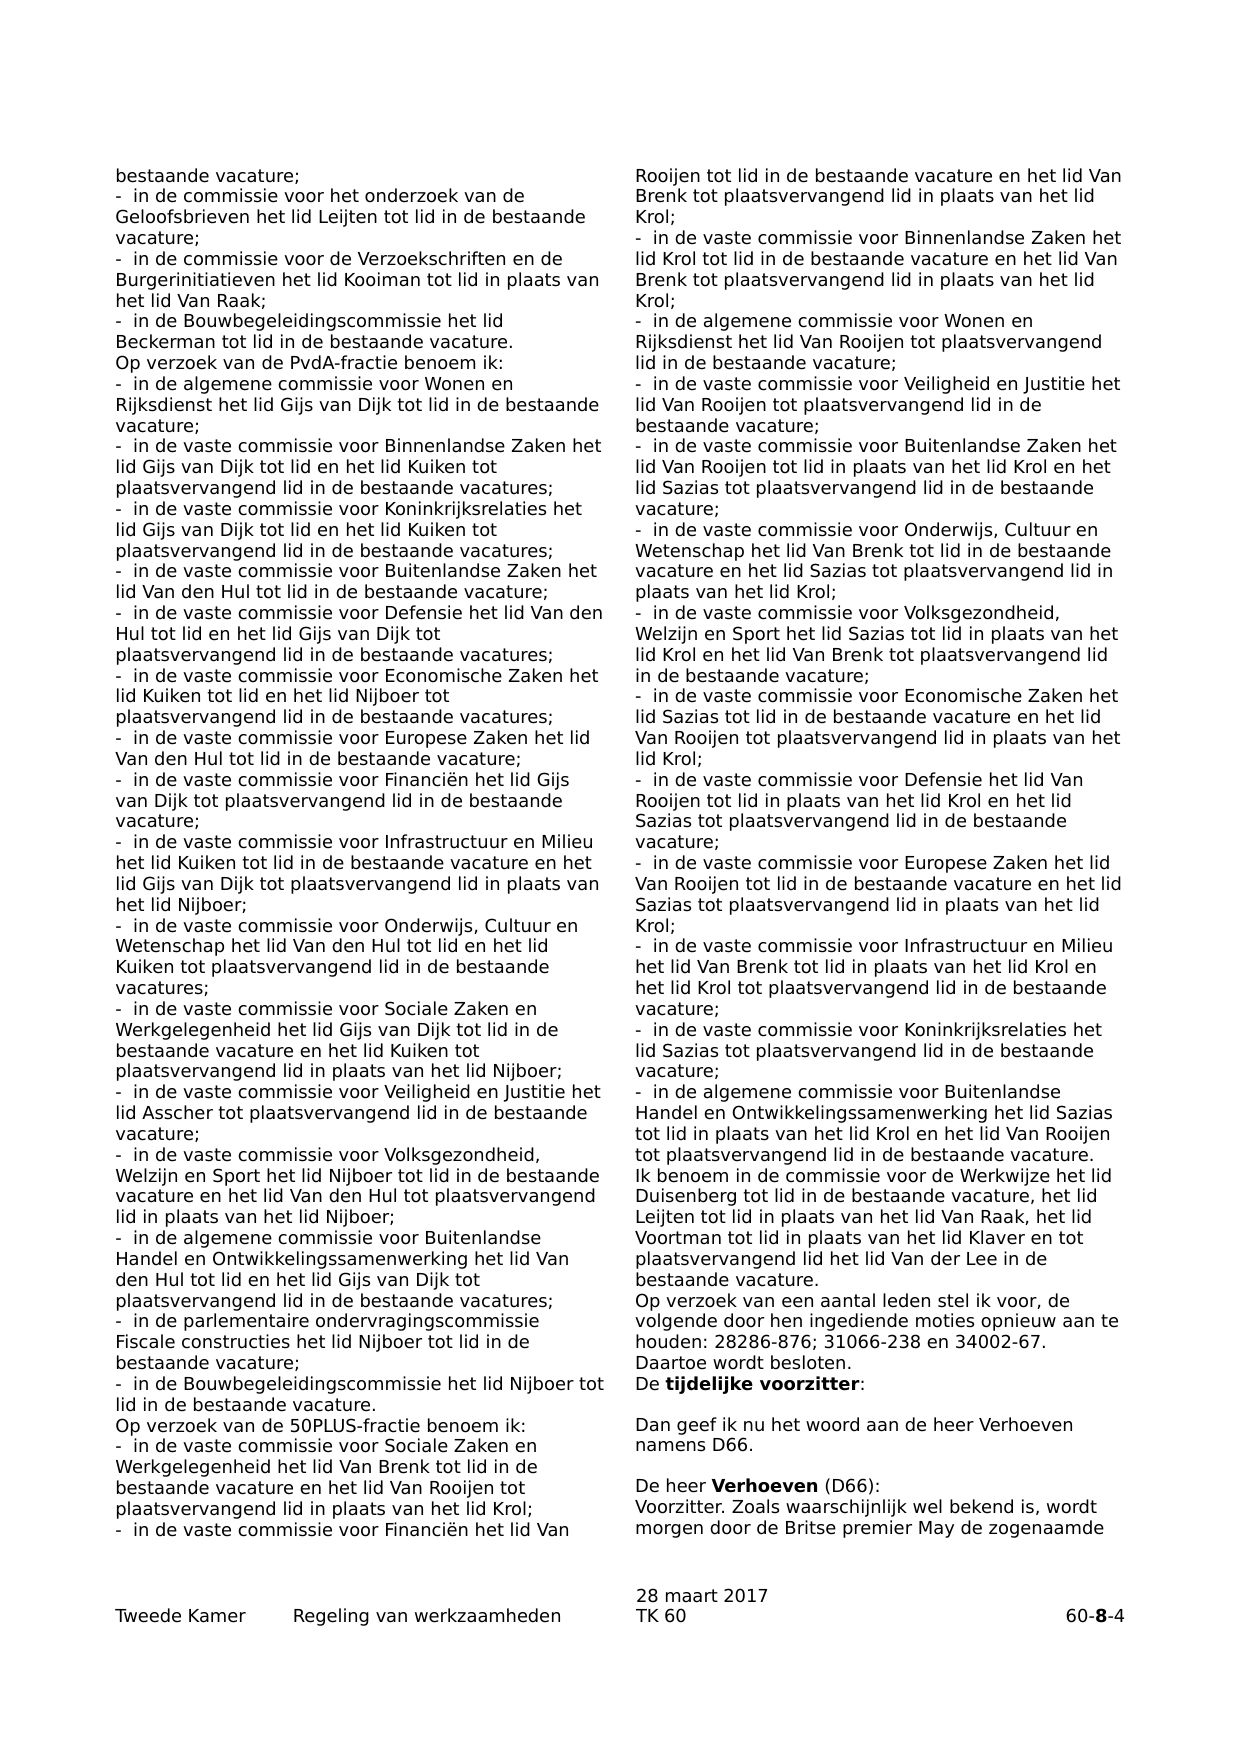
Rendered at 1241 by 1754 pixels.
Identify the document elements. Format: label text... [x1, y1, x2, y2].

text Dan geef ik nu het woord aan de heer Verhoeven namens D66. [635, 1414, 1125, 1456]
list bestaande vacature; [115, 165, 605, 186]
list in de Bouwbegeleidingscommissie het lid Nijboer tot lid in de bestaande vacature. [115, 1374, 605, 1415]
list in de vaste commissie voor Defensie het lid Van den Hul tot lid en het lid Gijs van Dijk tot plaatsvervangend lid in de bestaande vacatures; [115, 603, 605, 665]
list in de vaste commissie voor Economische Zaken het lid Kuiken tot lid en het lid Nijboer tot plaatsvervangend lid in de bestaande vacatures; [115, 665, 605, 728]
list in de algemene commissie voor Wonen en Rijksdienst het lid Gijs van Dijk tot lid in de bestaande vacature; [115, 374, 605, 436]
text Op verzoek van een aantal leden stel ik voor, de volgende door hen ingediende moties opnieuw aan te houden: 28286-876; 31066-238 en 34002-67. [635, 1290, 1125, 1353]
list in de algemene commissie voor Buitenlandse Handel en Ontwikkelingssamenwerking het lid Van den Hul tot lid en het lid Gijs van Dijk tot plaatsvervangend lid in de bestaande vacatures; [115, 1228, 605, 1311]
list in de vaste commissie voor Binnenlandse Zaken het lid Gijs van Dijk tot lid en het lid Kuiken tot plaatsvervangend lid in de bestaande vacatures; [115, 436, 605, 499]
text Ik benoem in de commissie voor de Werkwijze het lid Duisenberg tot lid in de bestaande vacature, het lid Leijten tot lid in plaats van het lid Van Raak, het lid Voortman tot lid in plaats van het lid Klaver en tot plaatsvervangend lid het lid Van der Lee in de bestaande vacature. [635, 1165, 1125, 1290]
list in de vaste commissie voor Europese Zaken het lid Van Rooijen tot lid in de bestaande vacature en het lid Sazias tot plaatsvervangend lid in plaats van het lid Krol; [635, 853, 1125, 936]
list in de vaste commissie voor Volksgezondheid, Welzijn en Sport het lid Sazias tot lid in plaats van het lid Krol en het lid Van Brenk tot plaatsvervangend lid in de bestaande vacature; [635, 603, 1125, 686]
list in de vaste commissie voor Koninkrijksrelaties het lid Sazias tot plaatsvervangend lid in de bestaande vacature; [635, 1019, 1125, 1082]
text De tijdelijke voorzitter: [635, 1374, 1125, 1394]
list in de algemene commissie voor Wonen en Rijksdienst het lid Van Rooijen tot plaatsvervangend lid in de bestaande vacature; [635, 311, 1125, 374]
list in de commissie voor het onderzoek van de Geloofsbrieven het lid Leijten tot lid in de bestaande vacature; [115, 186, 605, 249]
list in de vaste commissie voor Sociale Zaken en Werkgelegenheid het lid Van Brenk tot lid in de bestaande vacature en het lid Van Rooijen tot plaatsvervangend lid in plaats van het lid Krol; [115, 1436, 605, 1519]
list in de vaste commissie voor Defensie het lid Van Rooijen tot lid in plaats van het lid Krol en het lid Sazias tot plaatsvervangend lid in de bestaande vacature; [635, 769, 1125, 853]
list Rooijen tot lid in de bestaande vacature en het lid Van Brenk tot plaatsvervangend lid in plaats van het lid Krol; [635, 165, 1125, 228]
list in de parlementaire ondervragingscommissie Fiscale constructies het lid Nijboer tot lid in de bestaande vacature; [115, 1311, 605, 1374]
text Op verzoek van de PvdA-fractie benoem ik: [115, 353, 605, 374]
list in de vaste commissie voor Onderwijs, Cultuur en Wetenschap het lid Van den Hul tot lid en het lid Kuiken tot plaatsvervangend lid in de bestaande vacatures; [115, 915, 605, 999]
list in de vaste commissie voor Infrastructuur en Milieu het lid Kuiken tot lid in de bestaande vacature en het lid Gijs van Dijk tot plaatsvervangend lid in plaats van het lid Nijboer; [115, 832, 605, 915]
list in de vaste commissie voor Buitenlandse Zaken het lid Van Rooijen tot lid in plaats van het lid Krol en het lid Sazias tot plaatsvervangend lid in de bestaande vacature; [635, 436, 1125, 519]
list in de vaste commissie voor Economische Zaken het lid Sazias tot lid in de bestaande vacature en het lid Van Rooijen tot plaatsvervangend lid in plaats van het lid Krol; [635, 686, 1125, 769]
list in de vaste commissie voor Volksgezondheid, Welzijn en Sport het lid Nijboer tot lid in de bestaande vacature en het lid Van den Hul tot plaatsvervangend lid in plaats van het lid Nijboer; [115, 1144, 605, 1228]
list in de vaste commissie voor Europese Zaken het lid Van den Hul tot lid in de bestaande vacature; [115, 728, 605, 769]
list in de vaste commissie voor Koninkrijksrelaties het lid Gijs van Dijk tot lid en het lid Kuiken tot plaatsvervangend lid in de bestaande vacatures; [115, 499, 605, 561]
list in de vaste commissie voor Buitenlandse Zaken het lid Van den Hul tot lid in de bestaande vacature; [115, 561, 605, 603]
text De heer Verhoeven (D66): [635, 1476, 1125, 1497]
list in de algemene commissie voor Buitenlandse Handel en Ontwikkelingssamenwerking het lid Sazias tot lid in plaats van het lid Krol en het lid Van Rooijen tot plaatsvervangend lid in de bestaande vacature. [635, 1082, 1125, 1165]
list in de vaste commissie voor Veiligheid en Justitie het lid Asscher tot plaatsvervangend lid in de bestaande vacature; [115, 1082, 605, 1144]
list in de vaste commissie voor Financiën het lid Gijs van Dijk tot plaatsvervangend lid in de bestaande vacature; [115, 769, 605, 832]
text Voorzitter. Zoals waarschijnlijk wel bekend is, wordt morgen door de Britse premier May de zogenaamde [635, 1497, 1125, 1538]
list in de vaste commissie voor Onderwijs, Cultuur en Wetenschap het lid Van Brenk tot lid in de bestaande vacature en het lid Sazias tot plaatsvervangend lid in plaats van het lid Krol; [635, 519, 1125, 603]
text Daartoe wordt besloten. [635, 1353, 1125, 1374]
list in de commissie voor de Verzoekschriften en de Burgerinitiatieven het lid Kooiman tot lid in plaats van het lid Van Raak; [115, 249, 605, 311]
text Op verzoek van de 50PLUS-fractie benoem ik: [115, 1415, 605, 1436]
list in de Bouwbegeleidingscommissie het lid Beckerman tot lid in de bestaande vacature. [115, 311, 605, 353]
list in de vaste commissie voor Financiën het lid Van [115, 1519, 605, 1540]
list in de vaste commissie voor Veiligheid en Justitie het lid Van Rooijen tot plaatsvervangend lid in de bestaande vacature; [635, 374, 1125, 436]
list in de vaste commissie voor Binnenlandse Zaken het lid Krol tot lid in de bestaande vacature en het lid Van Brenk tot plaatsvervangend lid in plaats van het lid Krol; [635, 228, 1125, 311]
list in de vaste commissie voor Infrastructuur en Milieu het lid Van Brenk tot lid in plaats van het lid Krol en het lid Krol tot plaatsvervangend lid in de bestaande vacature; [635, 936, 1125, 1019]
list in de vaste commissie voor Sociale Zaken en Werkgelegenheid het lid Gijs van Dijk tot lid in de bestaande vacature en het lid Kuiken tot plaatsvervangend lid in plaats van het lid Nijboer; [115, 999, 605, 1082]
